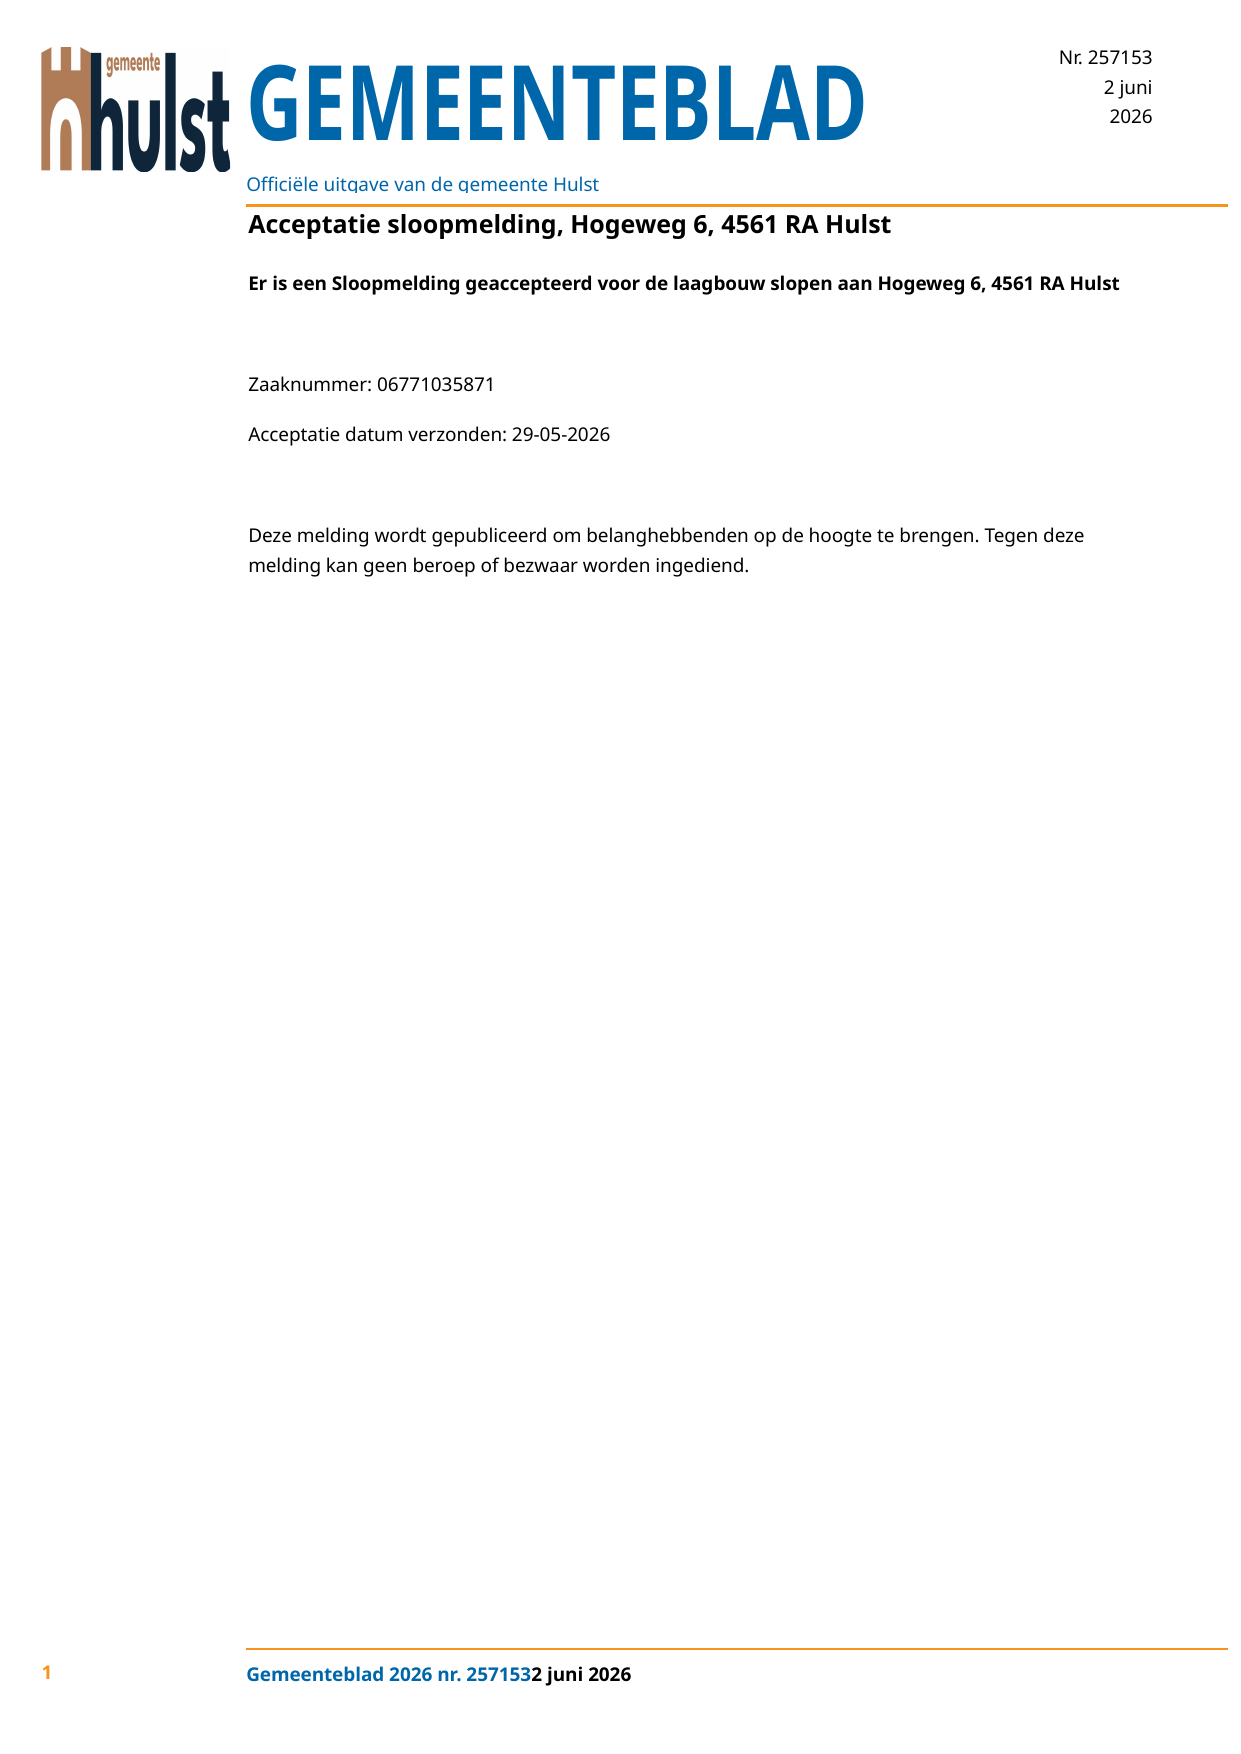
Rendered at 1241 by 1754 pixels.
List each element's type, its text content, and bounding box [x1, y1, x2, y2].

text Acceptatie sloopmelding, Hogeweg 6, 4561 RA Hulst [248, 207, 1152, 241]
text Zaaknummer: 06771035871 [248, 371, 1152, 397]
text Er is een Sloopmelding geaccepteerd voor de laagbouw slopen aan Hogeweg 6, 4561 RA Hulst [248, 270, 1152, 296]
picture [41, 47, 231, 172]
text Acceptatie datum verzonden: 29-05-2026 [248, 422, 1152, 447]
text Deze melding wordt gepubliceerd om belanghebbenden op de hoogte te brengen. Tegen deze melding kan geen beroep of bezwaar worden ingediend. [248, 522, 1152, 578]
